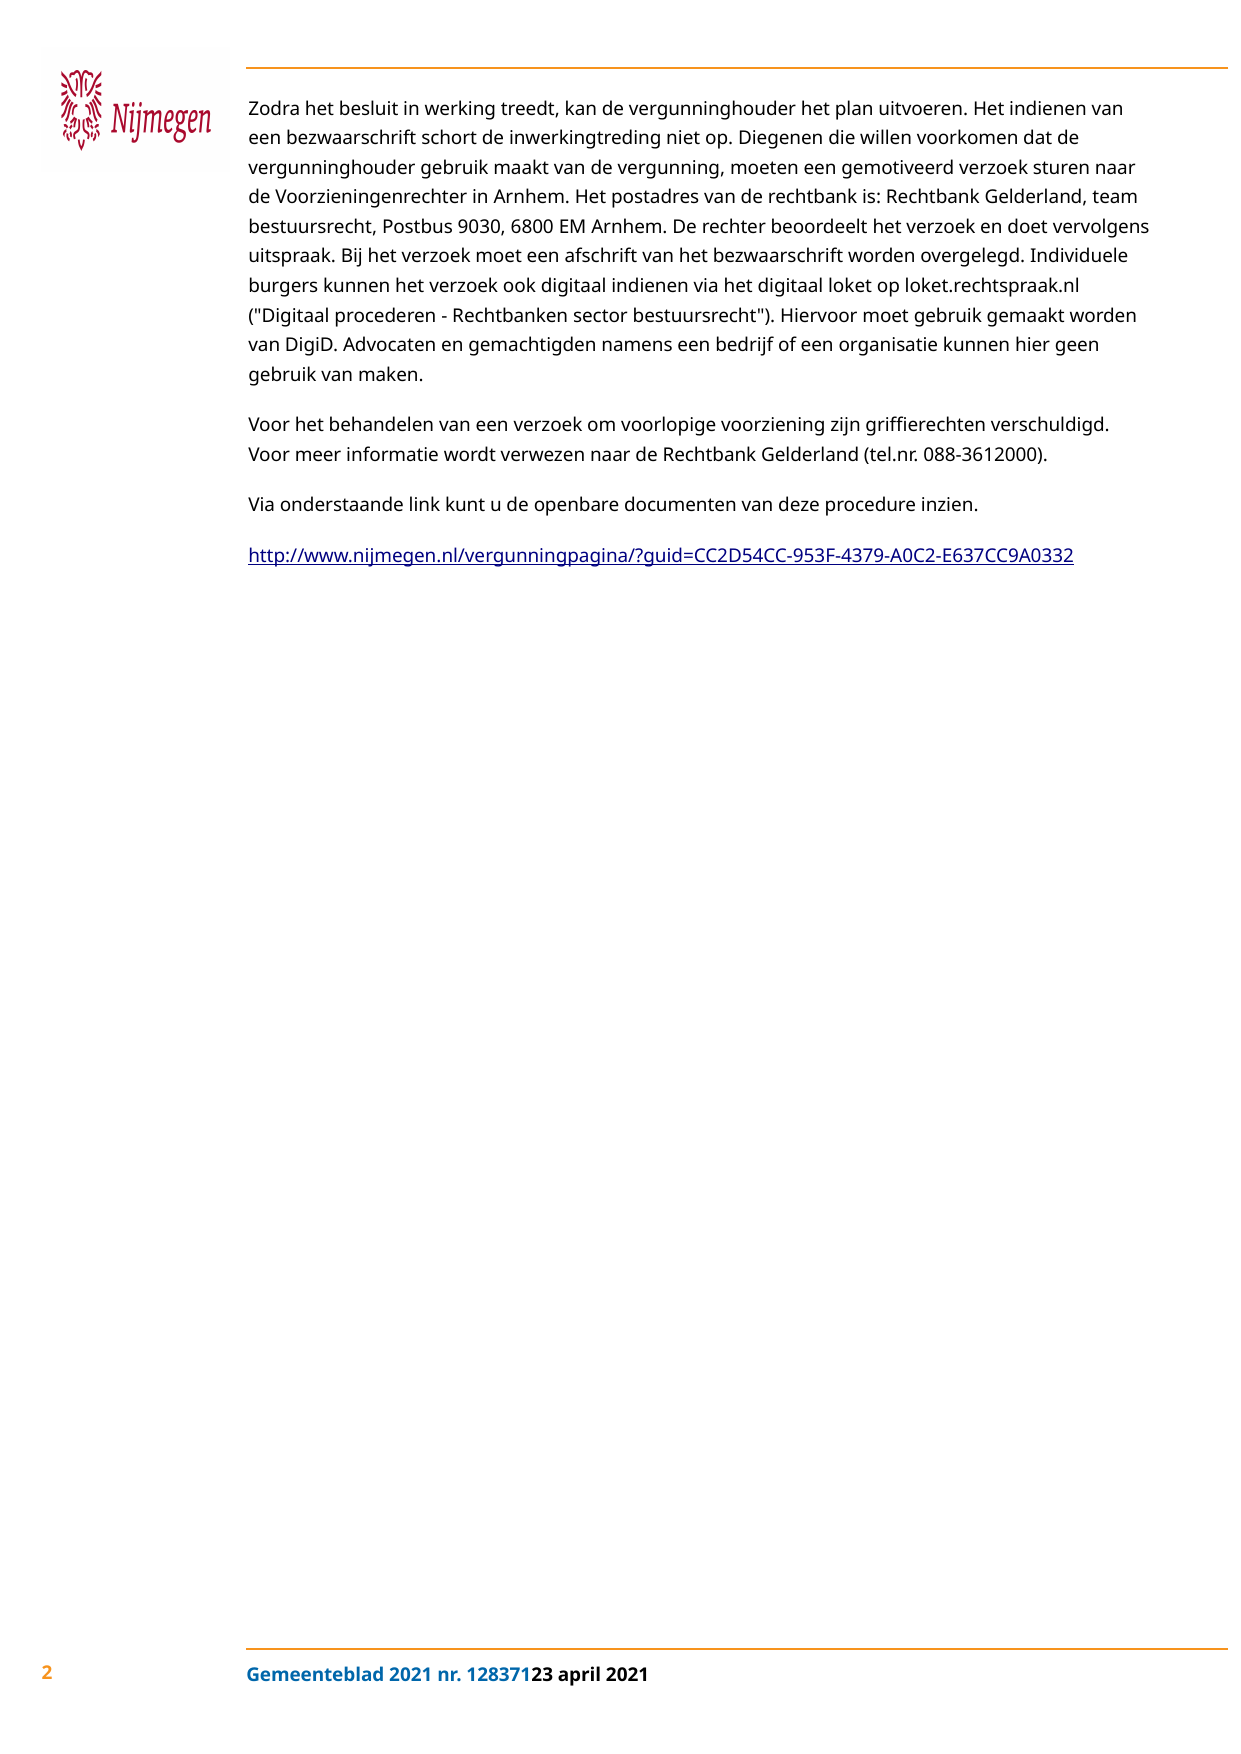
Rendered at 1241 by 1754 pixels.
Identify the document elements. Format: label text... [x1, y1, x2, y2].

text http://www.nijmegen.nl/vergunningpagina/?guid=CC2D54CC-953F-4379-A0C2-E637CC9A0332 [248, 542, 1152, 568]
text Zodra het besluit in werking treedt, kan de vergunninghouder het plan uitvoeren. Het indienen van een bezwaarschrift schort de inwerkingtreding niet op. Diegenen die willen voorkomen dat de vergunninghouder gebruik maakt van de vergunning, moeten een gemotiveerd verzoek sturen naar de Voorzieningenrechter in Arnhem. Het postadres van de rechtbank is: Rechtbank Gelderland, team bestuursrecht, Postbus 9030, 6800 EM Arnhem. De rechter beoordeelt het verzoek en doet vervolgens uitspraak. Bij het verzoek moet een afschrift van het bezwaarschrift worden overgelegd. Individuele burgers kunnen het verzoek ook digitaal indienen via het digitaal loket op loket.rechtspraak.nl ("Digitaal procederen - Rechtbanken sector bestuursrecht"). Hiervoor moet gebruik gemaakt worden van DigiD. Advocaten en gemachtigden namens een bedrijf of een organisatie kunnen hier geen gebruik van maken. [248, 95, 1152, 387]
text Voor het behandelen van een verzoek om voorlopige voorziening zijn griffierechten verschuldigd. Voor meer informatie wordt verwezen naar de Rechtbank Gelderland (tel.nr. 088-3612000). [248, 411, 1152, 467]
text Via onderstaande link kunt u de openbare documenten van deze procedure inzien. [248, 491, 1152, 517]
picture [41, 47, 231, 172]
